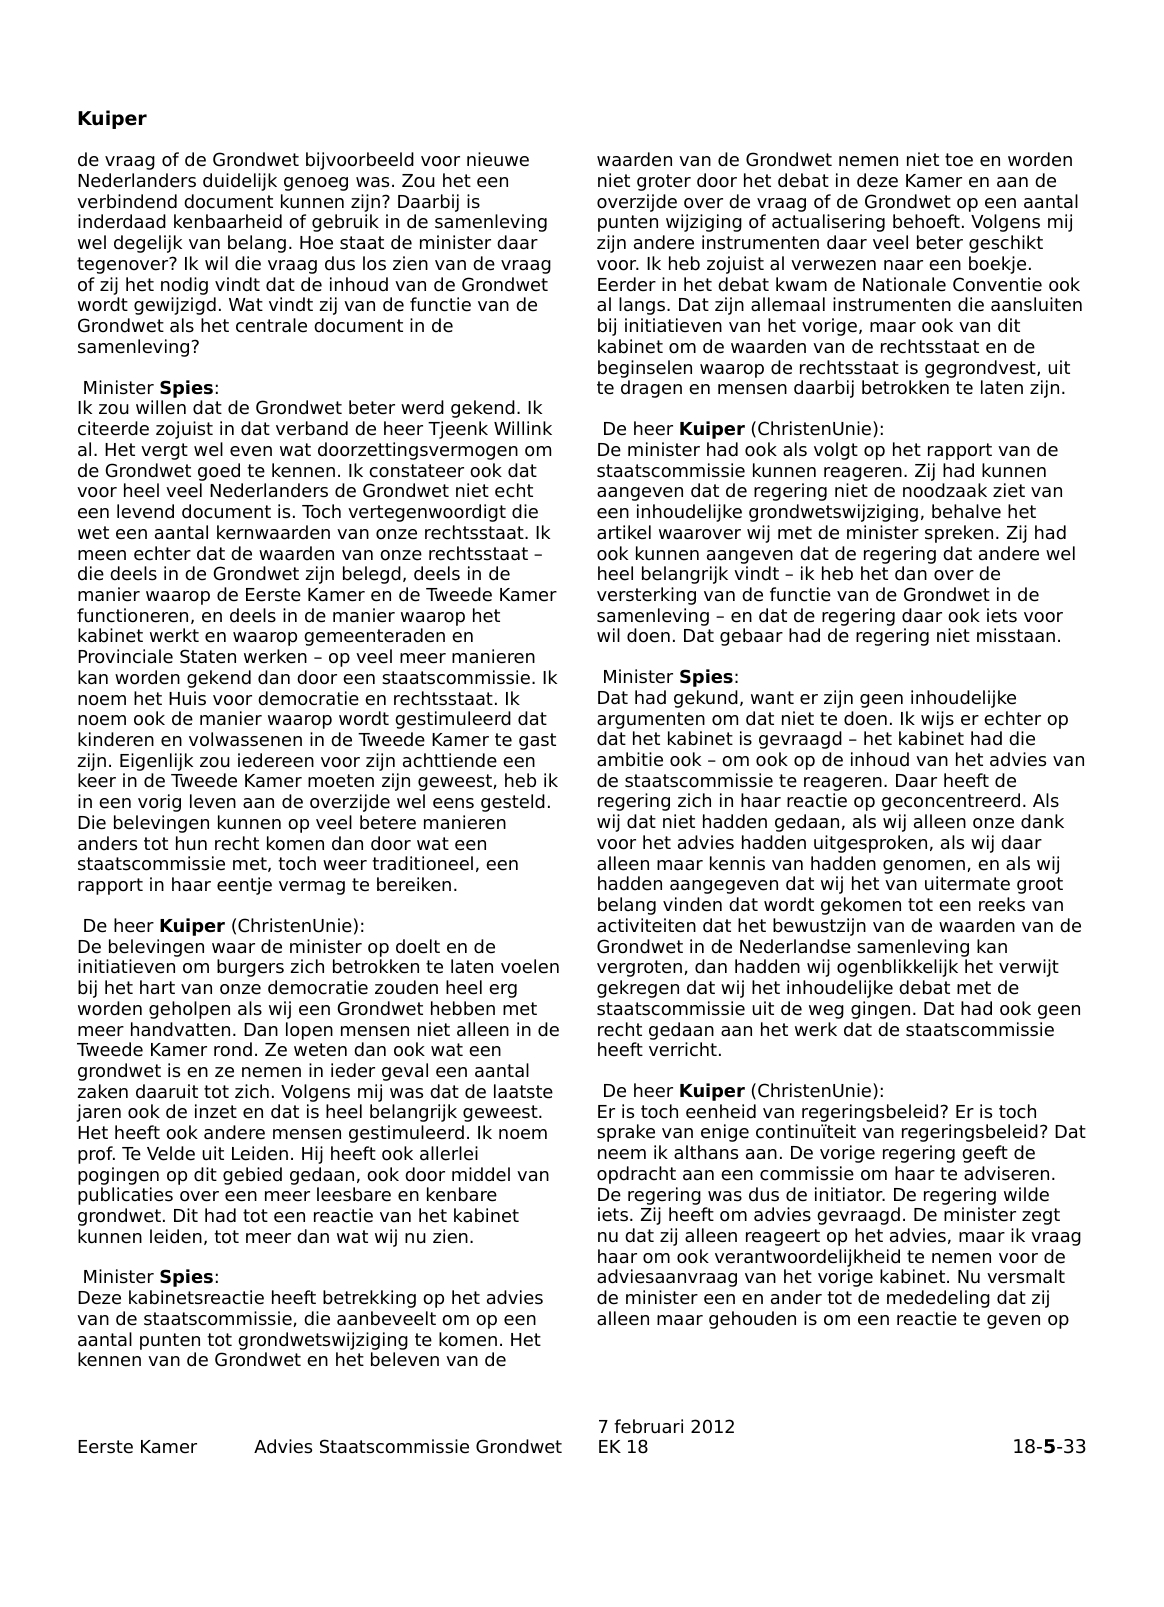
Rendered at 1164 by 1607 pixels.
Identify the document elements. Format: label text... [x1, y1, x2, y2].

text de vraag of de Grondwet bijvoorbeeld voor nieuwe Nederlanders duidelijk genoeg was. Zou het een verbindend document kunnen zijn? Daarbij is inderdaad kenbaarheid of gebruik in de samenleving wel degelijk van belang. Hoe staat de minister daar tegenover? Ik wil die vraag dus los zien van de vraag of zij het nodig vindt dat de inhoud van de Grondwet wordt gewijzigd. Wat vindt zij van de functie van de Grondwet als het centrale document in de samenleving? [77, 150, 567, 357]
text Ik zou willen dat de Grondwet beter werd gekend. Ik citeerde zojuist in dat verband de heer Tjeenk Willink al. Het vergt wel even wat doorzettingsvermogen om de Grondwet goed te kennen. Ik constateer ook dat voor heel veel Nederlanders de Grondwet niet echt een levend document is. Toch vertegenwoordigt die wet een aantal kernwaarden van onze rechtsstaat. Ik meen echter dat de waarden van onze rechtsstaat – die deels in de Grondwet zijn belegd, deels in de manier waarop de Eerste Kamer en de Tweede Kamer functioneren, en deels in de manier waarop het kabinet werkt en waarop gemeenteraden en Provinciale Staten werken – op veel meer manieren kan worden gekend dan door een staatscommissie. Ik noem het Huis voor democratie en rechtsstaat. Ik noem ook de manier waarop wordt gestimuleerd dat kinderen en volwassenen in de Tweede Kamer te gast zijn. Eigenlijk zou iedereen voor zijn achttiende een keer in de Tweede Kamer moeten zijn geweest, heb ik in een vorig leven aan de overzijde wel eens gesteld. Die belevingen kunnen op veel betere manieren anders tot hun recht komen dan door wat een staatscommissie met, toch weer traditioneel, een rapport in haar eentje vermag te bereiken. [77, 398, 567, 896]
text Minister Spies: [596, 667, 1087, 688]
text De heer Kuiper (ChristenUnie): [596, 1081, 1087, 1102]
text Er is toch eenheid van regeringsbeleid? Er is toch sprake van enige continuïteit van regeringsbeleid? Dat neem ik althans aan. De vorige regering geeft de opdracht aan een commissie om haar te adviseren. De regering was dus de initiator. De regering wilde iets. Zij heeft om advies gevraagd. De minister zegt nu dat zij alleen reageert op het advies, maar ik vraag haar om ook verantwoordelijkheid te nemen voor de adviesaanvraag van het vorige kabinet. Nu versmalt de minister een en ander tot de mededeling dat zij alleen maar gehouden is om een reactie te geven op [596, 1102, 1087, 1329]
text De heer Kuiper (ChristenUnie): [77, 916, 567, 936]
text Minister Spies: [77, 377, 567, 398]
text waarden van de Grondwet nemen niet toe en worden niet groter door het debat in deze Kamer en aan de overzijde over de vraag of de Grondwet op een aantal punten wijziging of actualisering behoeft. Volgens mij zijn andere instrumenten daar veel beter geschikt voor. Ik heb zojuist al verwezen naar een boekje. Eerder in het debat kwam de Nationale Conventie ook al langs. Dat zijn allemaal instrumenten die aansluiten bij initiatieven van het vorige, maar ook van dit kabinet om de waarden van de rechtsstaat en de beginselen waarop de rechtsstaat is gegrondvest, uit te dragen en mensen daarbij betrokken te laten zijn. [596, 150, 1087, 399]
text De heer Kuiper (ChristenUnie): [596, 419, 1087, 440]
text Deze kabinetsreactie heeft betrekking op het advies van de staatscommissie, die aanbeveelt om op een aantal punten tot grondwetswijziging te komen. Het kennen van de Grondwet en het beleven van de [77, 1288, 567, 1371]
text Dat had gekund, want er zijn geen inhoudelijke argumenten om dat niet te doen. Ik wijs er echter op dat het kabinet is gevraagd – het kabinet had die ambitie ook – om ook op de inhoud van het advies van de staatscommissie te reageren. Daar heeft de regering zich in haar reactie op geconcentreerd. Als wij dat niet hadden gedaan, als wij alleen onze dank voor het advies hadden uitgesproken, als wij daar alleen maar kennis van hadden genomen, en als wij hadden aangegeven dat wij het van uitermate groot belang vinden dat wordt gekomen tot een reeks van activiteiten dat het bewustzijn van de waarden van de Grondwet in de Nederlandse samenleving kan vergroten, dan hadden wij ogenblikkelijk het verwijt gekregen dat wij het inhoudelijke debat met de staatscommissie uit de weg gingen. Dat had ook geen recht gedaan aan het werk dat de staatscommissie heeft verricht. [596, 688, 1087, 1061]
text Minister Spies: [77, 1267, 567, 1288]
text De minister had ook als volgt op het rapport van de staatscommissie kunnen reageren. Zij had kunnen aangeven dat de regering niet de noodzaak ziet van een inhoudelijke grondwetswijziging, behalve het artikel waarover wij met de minister spreken. Zij had ook kunnen aangeven dat de regering dat andere wel heel belangrijk vindt – ik heb het dan over de versterking van de functie van de Grondwet in de samenleving – en dat de regering daar ook iets voor wil doen. Dat gebaar had de regering niet misstaan. [596, 440, 1087, 647]
text De belevingen waar de minister op doelt en de initiatieven om burgers zich betrokken te laten voelen bij het hart van onze democratie zouden heel erg worden geholpen als wij een Grondwet hebben met meer handvatten. Dan lopen mensen niet alleen in de Tweede Kamer rond. Ze weten dan ook wat een grondwet is en ze nemen in ieder geval een aantal zaken daaruit tot zich. Volgens mij was dat de laatste jaren ook de inzet en dat is heel belangrijk geweest. Het heeft ook andere mensen gestimuleerd. Ik noem prof. Te Velde uit Leiden. Hij heeft ook allerlei pogingen op dit gebied gedaan, ook door middel van publicaties over een meer leesbare en kenbare grondwet. Dit had tot een reactie van het kabinet kunnen leiden, tot meer dan wat wij nu zien. [77, 936, 567, 1247]
